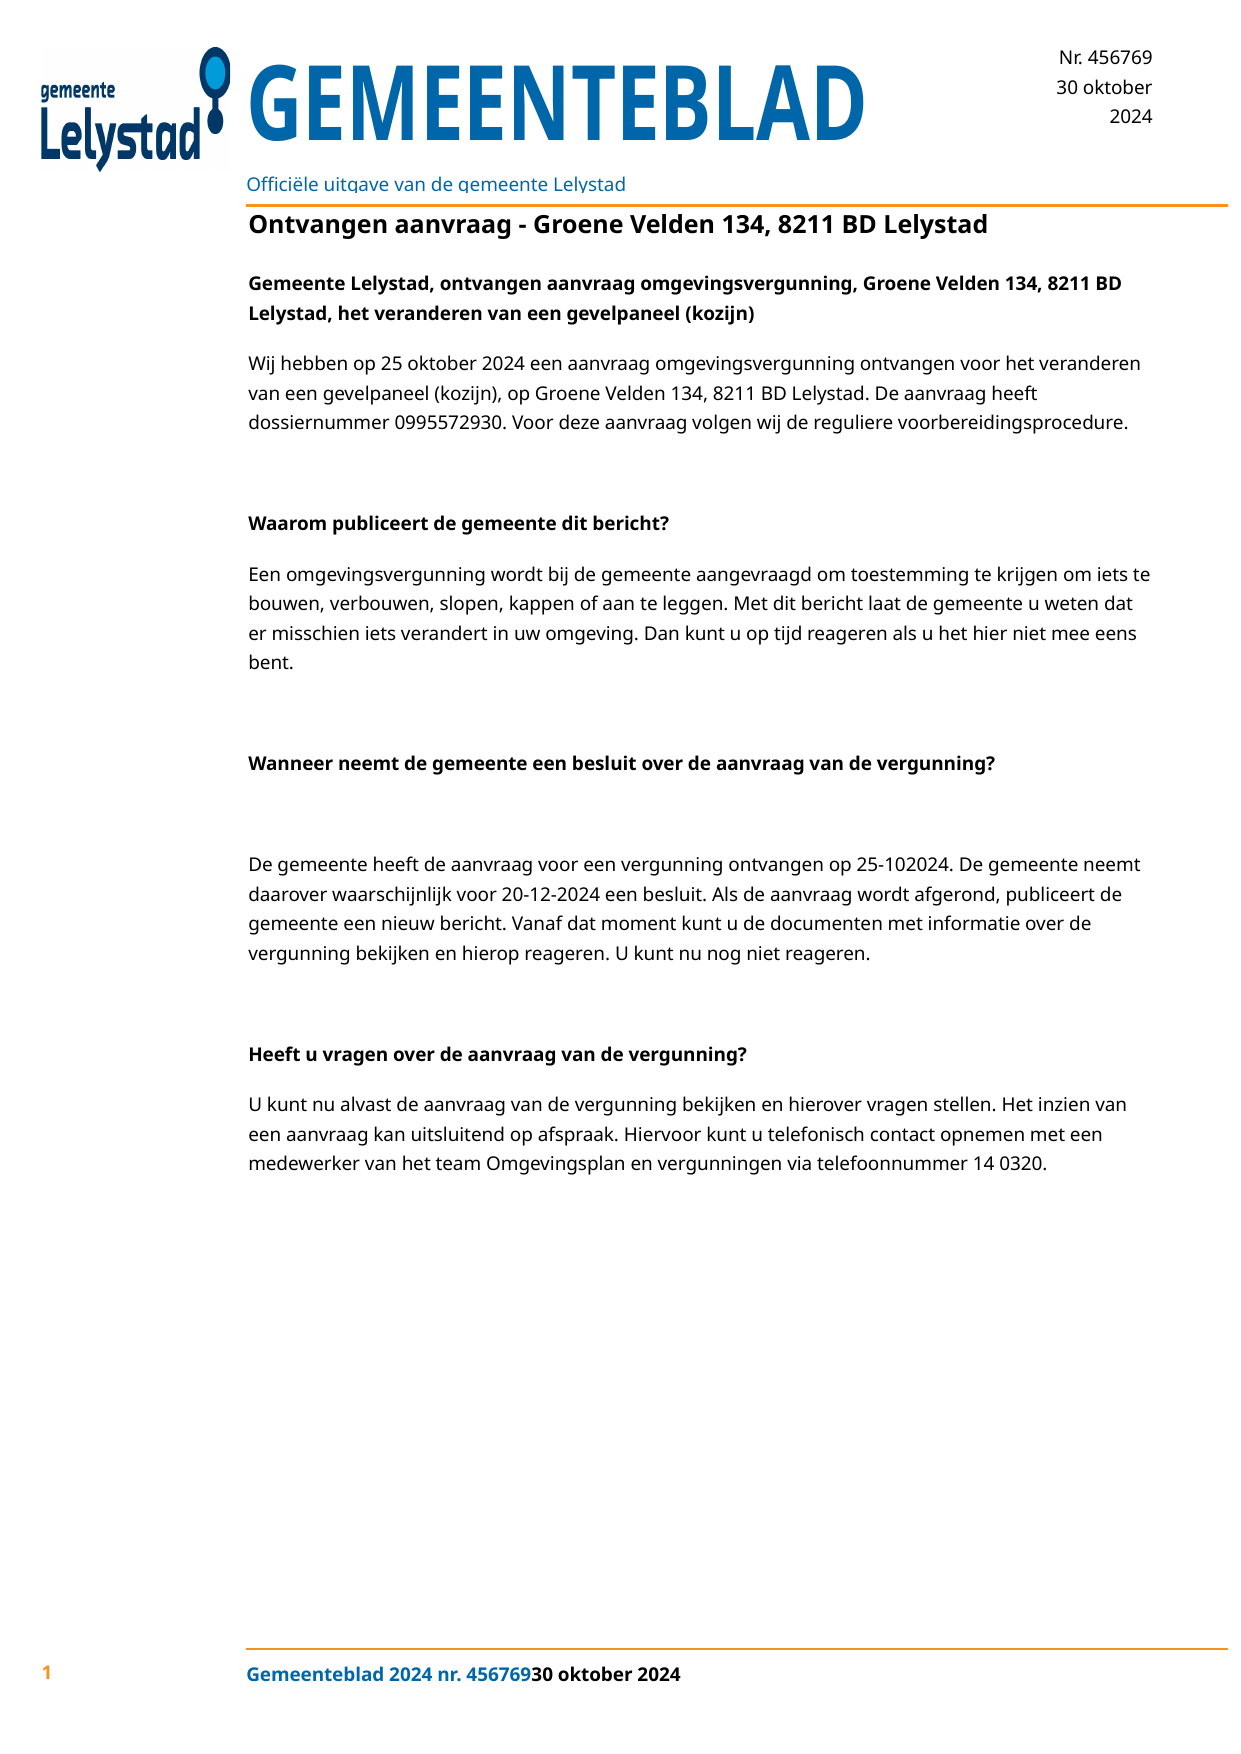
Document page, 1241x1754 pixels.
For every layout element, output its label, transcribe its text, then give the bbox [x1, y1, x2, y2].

text Wanneer neemt de gemeente een besluit over de aanvraag van de vergunning? [248, 750, 1152, 776]
text Ontvangen aanvraag - Groene Velden 134, 8211 BD Lelystad [248, 207, 1152, 241]
picture [41, 47, 231, 172]
text Waarom publiceert de gemeente dit bericht? [248, 510, 1152, 536]
text Wij hebben op 25 oktober 2024 een aanvraag omgevingsvergunning ontvangen voor het veranderen van een gevelpaneel (kozijn), op Groene Velden 134, 8211 BD Lelystad. De aanvraag heeft dossiernummer 0995572930. Voor deze aanvraag volgen wij de reguliere voorbereidingsprocedure. [248, 350, 1152, 435]
text Een omgevingsvergunning wordt bij de gemeente aangevraagd om toestemming te krijgen om iets te bouwen, verbouwen, slopen, kappen of aan te leggen. Met dit bericht laat de gemeente u weten dat er misschien iets verandert in uw omgeving. Dan kunt u op tijd reageren als u het hier niet mee eens bent. [248, 561, 1152, 675]
text U kunt nu alvast de aanvraag van de vergunning bekijken en hierover vragen stellen. Het inzien van een aanvraag kan uitsluitend op afspraak. Hiervoor kunt u telefonisch contact opnemen met een medewerker van het team Omgevingsplan en vergunningen via telefoonnummer 14 0320. [248, 1091, 1152, 1176]
text De gemeente heeft de aanvraag voor een vergunning ontvangen op 25-102024. De gemeente neemt daarover waarschijnlijk voor 20-12-2024 een besluit. Als de aanvraag wordt afgerond, publiceert de gemeente een nieuw bericht. Vanaf dat moment kunt u de documenten met informatie over de vergunning bekijken en hierop reageren. U kunt nu nog niet reageren. [248, 851, 1152, 966]
text Gemeente Lelystad, ontvangen aanvraag omgevingsvergunning, Groene Velden 134, 8211 BD Lelystad, het veranderen van een gevelpaneel (kozijn) [248, 270, 1152, 326]
text Heeft u vragen over de aanvraag van de vergunning? [248, 1041, 1152, 1066]
